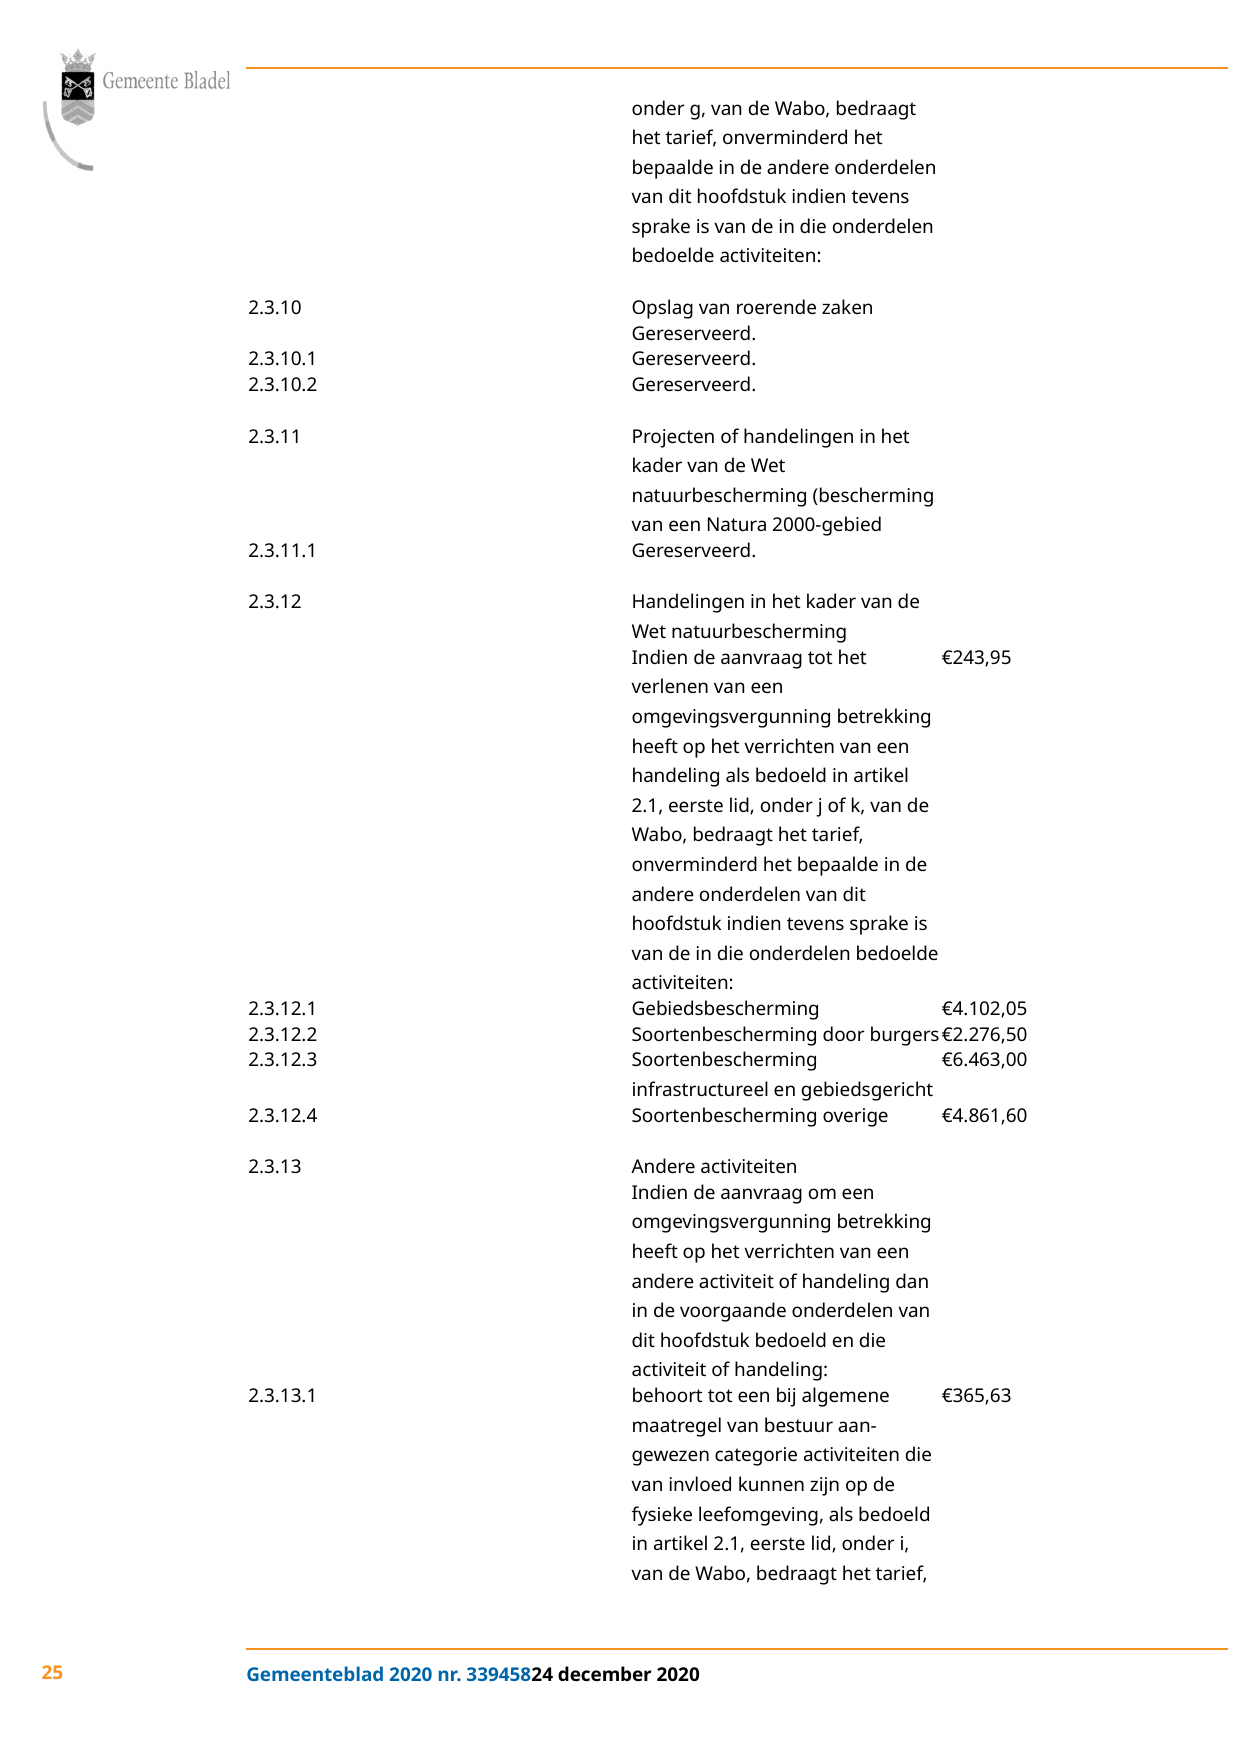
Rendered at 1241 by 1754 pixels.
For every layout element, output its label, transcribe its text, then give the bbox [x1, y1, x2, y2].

table_cell [942, 269, 1152, 294]
table_cell [942, 563, 1152, 589]
table_cell [942, 320, 1152, 346]
table_cell [631, 1128, 942, 1153]
table_cell [248, 320, 631, 346]
table_cell [942, 589, 1152, 644]
table_cell €4.861,60 [942, 1102, 1152, 1128]
table_cell 2.3.10.1 [248, 346, 631, 371]
table_cell [248, 563, 631, 589]
table_cell [248, 95, 631, 268]
table_cell [942, 1128, 1152, 1153]
table_cell Indien de aanvraag om een omgevingsvergunning betrekking heeft op het verrichten van een andere activiteit of handeling dan in de voorgaande onderdelen van dit hoofdstuk bedoeld en die activiteit of handeling: [631, 1179, 942, 1382]
table_cell Soortenbescherming door burgers [631, 1021, 942, 1047]
table_cell Opslag van roerende zaken [631, 294, 942, 320]
table_cell [248, 1179, 631, 1382]
table_cell [248, 644, 631, 995]
table_cell [942, 537, 1152, 563]
table_cell [942, 1179, 1152, 1382]
table_cell €243,95 [942, 644, 1152, 995]
table_cell 2.3.10.2 [248, 371, 631, 397]
table_cell Gereserveerd. [631, 320, 942, 346]
table_cell [248, 397, 631, 423]
table_cell Handelingen in het kader van de Wet natuurbescherming [631, 589, 942, 644]
table_cell 2.3.12.2 [248, 1021, 631, 1047]
table_cell Gereserveerd. [631, 537, 942, 563]
table_cell [942, 95, 1152, 268]
table_cell Indien de aanvraag tot het verlenen van een omgevingsvergunning betrekking heeft op het verrichten van een handeling als bedoeld in artikel 2.1, eerste lid, onder j of k, van de Wabo, bedraagt het tarief, onverminderd het bepaalde in de andere onderdelen van dit hoofdstuk indien tevens sprake is van de in die onderdelen bedoelde activiteiten: [631, 644, 942, 995]
table_cell 2.3.10 [248, 294, 631, 320]
table_cell [631, 563, 942, 589]
table_cell Projecten of handelingen in het kader van de Wet natuurbescherming (bescherming van een Natura 2000-gebied [631, 423, 942, 537]
table_cell Soortenbescherming infrastructureel en gebiedsgericht [631, 1047, 942, 1102]
table_cell [942, 371, 1152, 397]
table_cell Gereserveerd. [631, 371, 942, 397]
table_cell [942, 294, 1152, 320]
table_cell [942, 1154, 1152, 1179]
table_cell 2.3.11.1 [248, 537, 631, 563]
table_cell [942, 397, 1152, 423]
table_cell [631, 397, 942, 423]
table_cell [631, 269, 942, 294]
table_cell behoort tot een bij algemene maatregel van bestuur aan- gewezen categorie activiteiten die van invloed kunnen zijn op de fysieke leefomgeving, als bedoeld in artikel 2.1, eerste lid, onder i, van de Wabo, bedraagt het tarief, [631, 1383, 942, 1586]
table_cell 2.3.12.4 [248, 1102, 631, 1128]
table_cell [942, 423, 1152, 537]
table_cell [248, 1128, 631, 1153]
table_cell 2.3.12 [248, 589, 631, 644]
table_cell 2.3.12.1 [248, 995, 631, 1021]
table_cell Gebiedsbescherming [631, 995, 942, 1021]
table_cell €2.276,50 [942, 1021, 1152, 1047]
table_cell €365,63 [942, 1383, 1152, 1586]
table_cell onder g, van de Wabo, bedraagt het tarief, onverminderd het bepaalde in de andere onderdelen van dit hoofdstuk indien tevens sprake is van de in die onderdelen bedoelde activiteiten: [631, 95, 942, 268]
table_cell Gereserveerd. [631, 346, 942, 371]
table_cell [942, 346, 1152, 371]
table_cell 2.3.13.1 [248, 1383, 631, 1586]
table_cell 2.3.12.3 [248, 1047, 631, 1102]
table_cell 2.3.11 [248, 423, 631, 537]
picture [41, 47, 231, 172]
table_cell 2.3.13 [248, 1154, 631, 1179]
table_cell [248, 269, 631, 294]
table_cell €4.102,05 [942, 995, 1152, 1021]
table_cell Soortenbescherming overige [631, 1102, 942, 1128]
table_cell Andere activiteiten [631, 1154, 942, 1179]
table_cell €6.463,00 [942, 1047, 1152, 1102]
